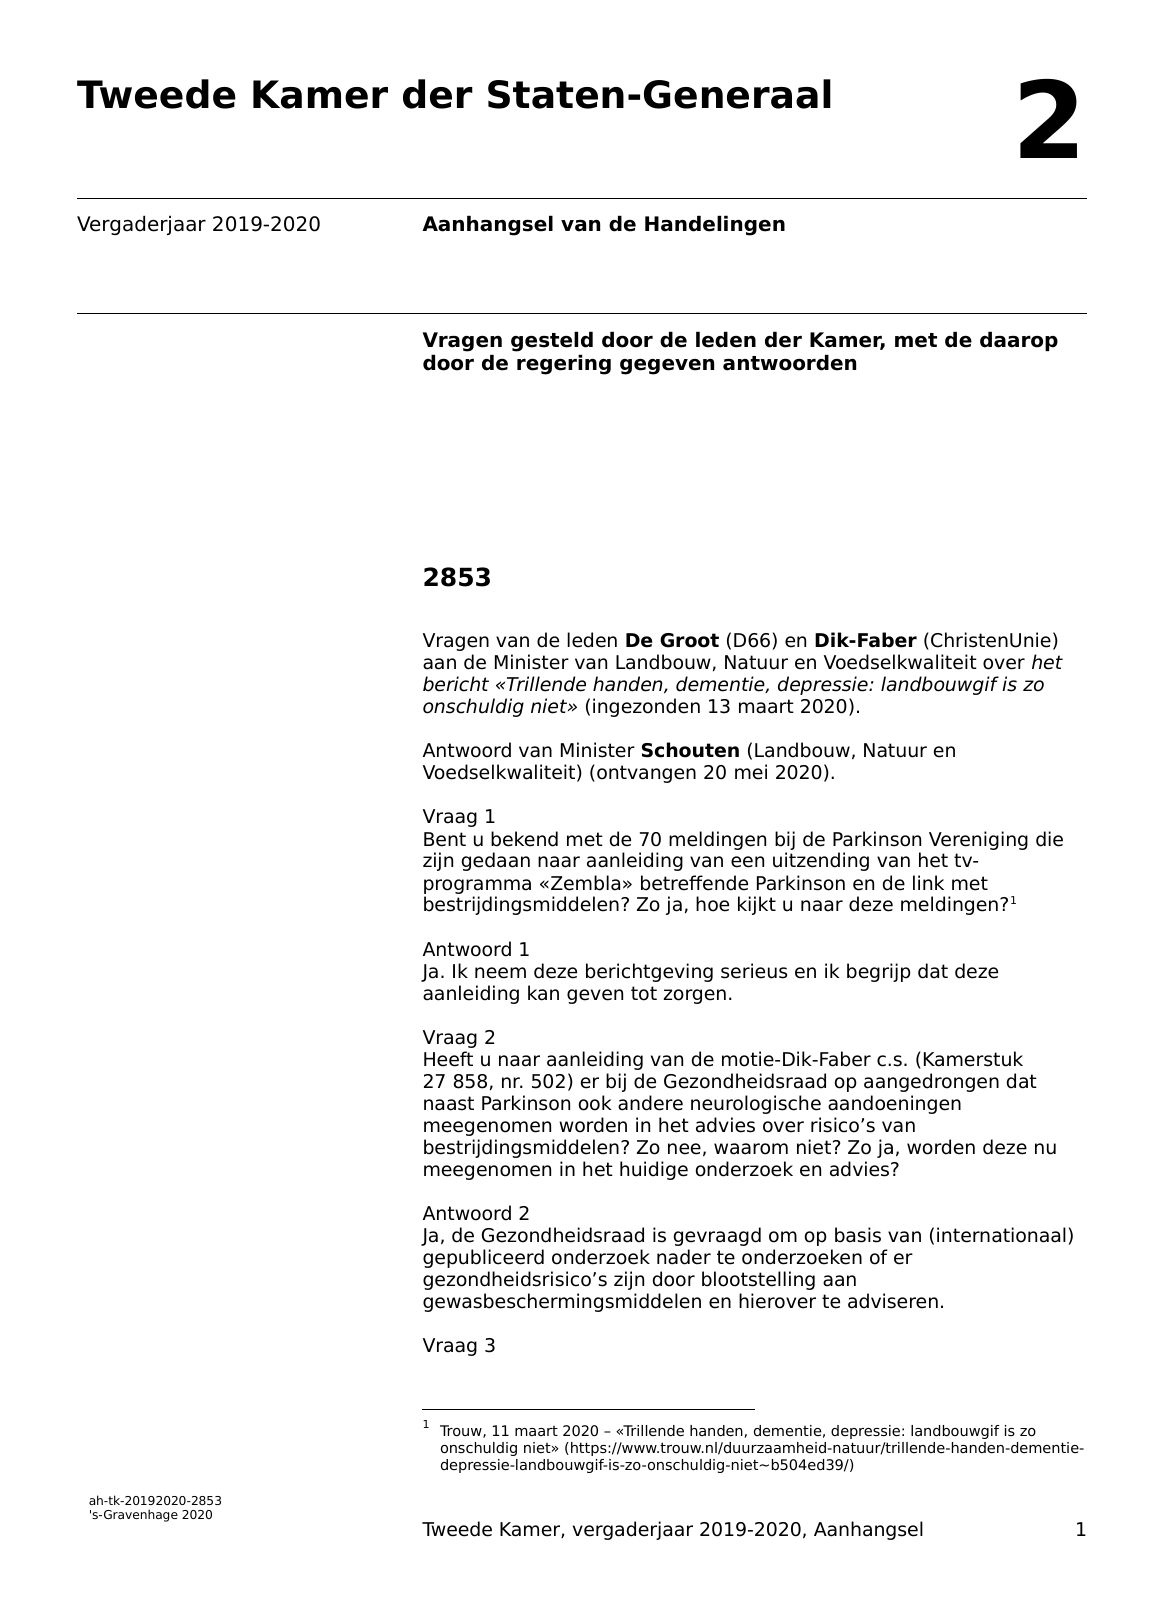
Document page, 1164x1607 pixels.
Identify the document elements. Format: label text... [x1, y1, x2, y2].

table_cell [77, 314, 422, 375]
text ah-tk-20192020-2853 [88, 1494, 323, 1508]
table_cell Vergaderjaar 2019-2020 [77, 199, 422, 313]
table_header Tweede Kamer der Staten-Generaal [77, 59, 886, 198]
text Antwoord van Minister Schouten (Landbouw, Natuur en Voedselkwaliteit) (ontvangen 20 mei 2020). [422, 740, 1087, 784]
text Heeft u naar aanleiding van de motie-Dik-Faber c.s. (Kamerstuk 27 858, nr. 502) er bij de Gezondheidsraad op aangedrongen dat naast Parkinson ook andere neurologische aandoeningen meegenomen worden in het advies over risico’s van bestrijdingsmiddelen? Zo nee, waarom niet? Zo ja, worden deze nu meegenomen in het huidige onderzoek en advies? [422, 1049, 1087, 1181]
text Vragen van de leden De Groot (D66) en Dik-Faber (ChristenUnie) aan de Minister van Landbouw, Natuur en Voedselkwaliteit over het bericht «Trillende handen, dementie, depressie: landbouwgif is zo onschuldig niet» (ingezonden 13 maart 2020). [422, 630, 1087, 718]
text Ja. Ik neem deze berichtgeving serieus en ik begrijp dat deze aanleiding kan geven tot zorgen. [422, 961, 1087, 1004]
text Vraag 1 [422, 806, 1087, 828]
text Ja, de Gezondheidsraad is gevraagd om op basis van (internationaal) gepubliceerd onderzoek nader te onderzoeken of er gezondheidsrisico’s zijn door blootstelling aan gewasbeschermingsmiddelen en hierover te adviseren. [422, 1225, 1087, 1313]
text Bent u bekend met de 70 meldingen bij de Parkinson Vereniging die zijn gedaan naar aanleiding van een uitzending van het tv-programma «Zembla» betreffende Parkinson en de link met bestrijdingsmiddelen? Zo ja, hoe kijkt u naar deze meldingen? [422, 828, 1087, 916]
table_cell Vragen gesteld door de leden der Kamer, met de daarop door de regering gegeven antwoorden [422, 314, 1087, 375]
text Vraag 3 [422, 1335, 1087, 1357]
text 's-Gravenhage 2020 [88, 1508, 323, 1522]
text Trouw, 11 maart 2020 – «Trillende handen, dementie, depressie: landbouwgif is zo onschuldig niet» (https://www.trouw.nl/duurzaamheid-natuur/trillende-handen-dementie-depressie-landbouwgif-is-zo-onschuldig-niet~b504ed39/) [422, 1418, 1087, 1474]
table_header 2 [886, 59, 1087, 198]
text 2853 [422, 563, 1087, 592]
table_cell Aanhangsel van de Handelingen [422, 199, 1087, 313]
text Antwoord 1 [422, 938, 1087, 961]
text Vraag 2 [422, 1027, 1087, 1049]
text Antwoord 2 [422, 1203, 1087, 1225]
